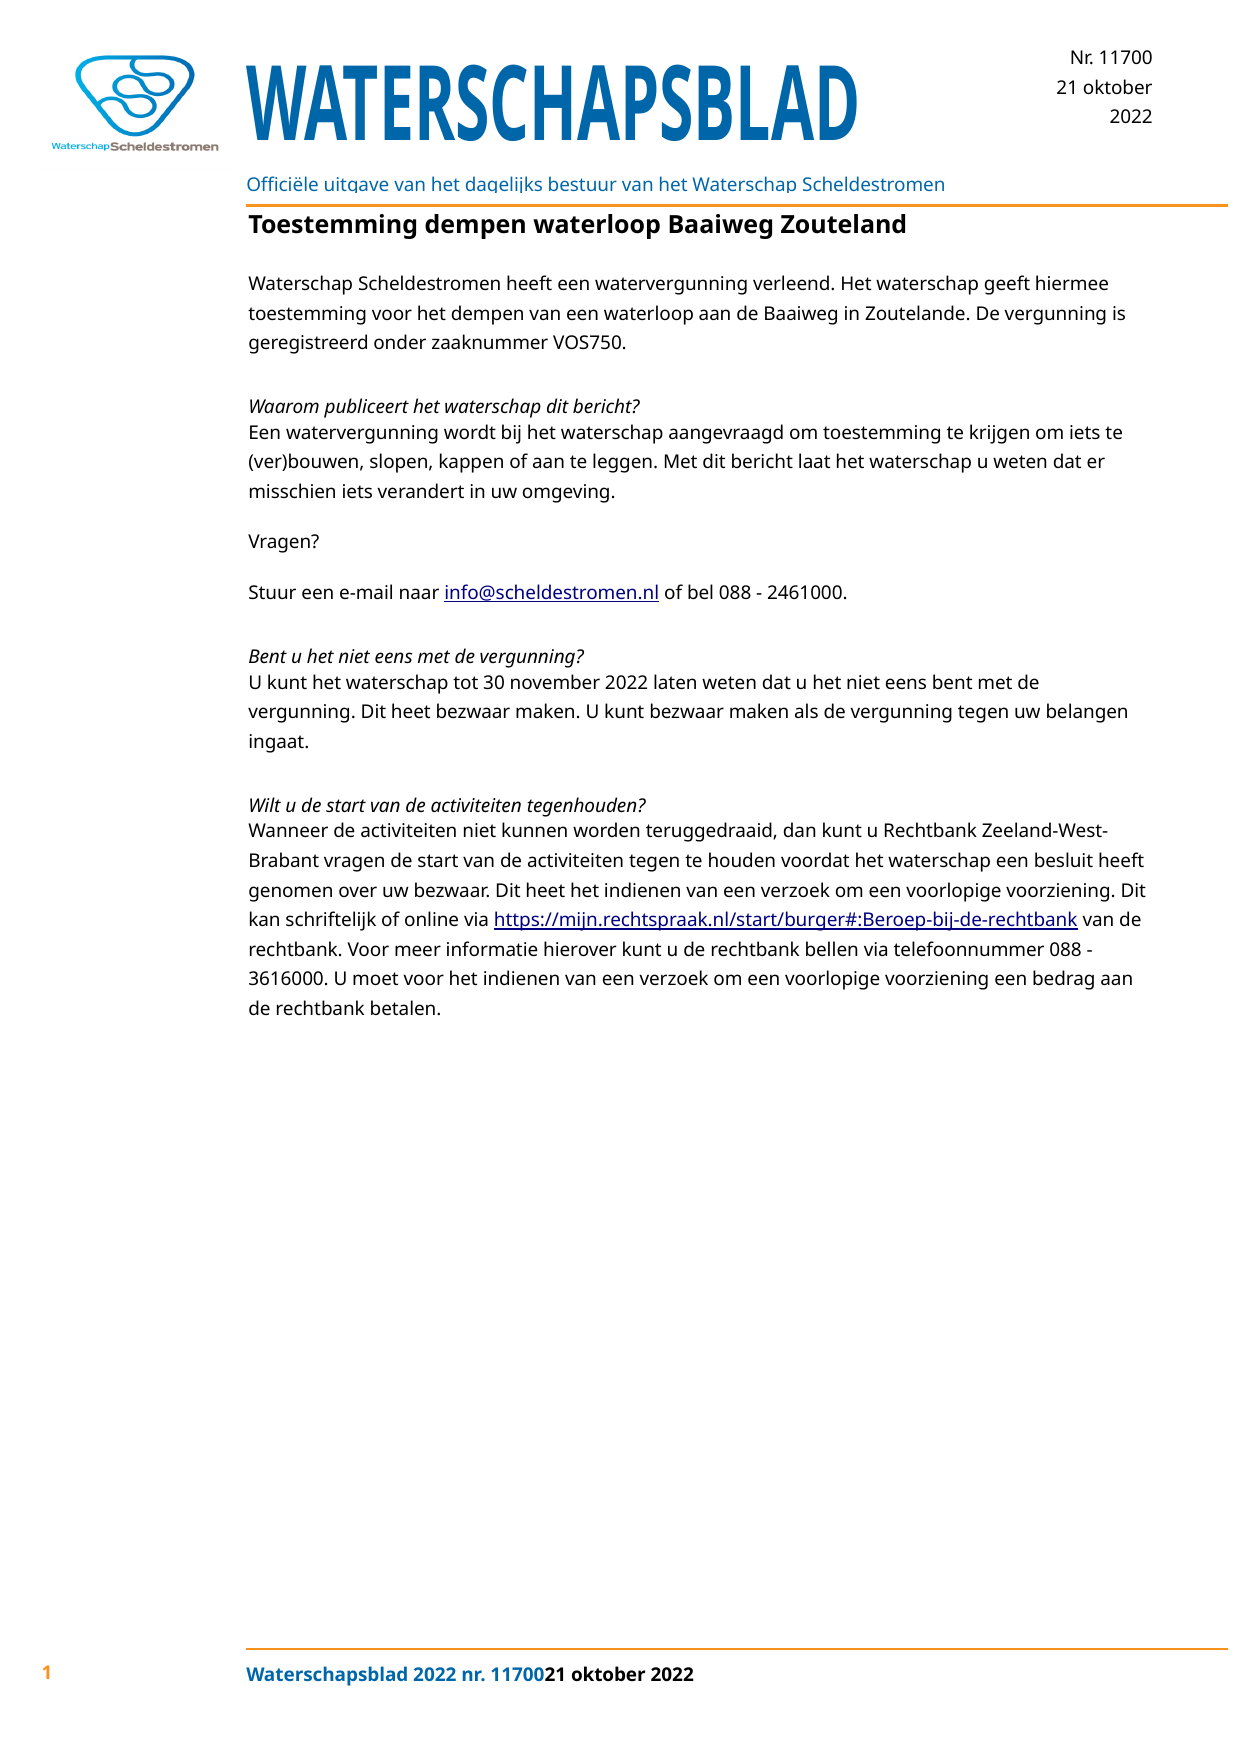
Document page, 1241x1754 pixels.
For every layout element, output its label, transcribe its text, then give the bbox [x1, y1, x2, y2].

text Waterschap Scheldestromen heeft een watervergunning verleend. Het waterschap geeft hiermee toestemming voor het dempen van een waterloop aan de Baaiweg in Zoutelande. De vergunning is geregistreerd onder zaaknummer VOS750. [248, 270, 1152, 355]
text Stuur een e-mail naar info@scheldestromen.nl of bel 088 - 2461000. [248, 579, 1152, 605]
text Bent u het niet eens met de vergunning? [248, 643, 1152, 669]
picture [41, 47, 231, 172]
text U kunt het waterschap tot 30 november 2022 laten weten dat u het niet eens bent met de vergunning. Dit heet bezwaar maken. U kunt bezwaar maken als de vergunning tegen uw belangen ingaat. [248, 669, 1152, 754]
text Wanneer de activiteiten niet kunnen worden teruggedraaid, dan kunt u Rechtbank Zeeland-West-Brabant vragen de start van de activiteiten tegen te houden voordat het waterschap een besluit heeft genomen over uw bezwaar. Dit heet het indienen van een verzoek om een voorlopige voorziening. Dit kan schriftelijk of online via https://mijn.rechtspraak.nl/start/burger#:Beroep-bij-de-rechtbank van de rechtbank. Voor meer informatie hierover kunt u de rechtbank bellen via telefoonnummer 088 - 3616000. U moet voor het indienen van een verzoek om een voorlopige voorziening een bedrag aan de rechtbank betalen. [248, 818, 1152, 1021]
text Vragen? [248, 529, 1152, 554]
text Wilt u de start van de activiteiten tegenhouden? [248, 792, 1152, 818]
text Een watervergunning wordt bij het waterschap aangevraagd om toestemming te krijgen om iets te (ver)bouwen, slopen, kappen of aan te leggen. Met dit bericht laat het waterschap u weten dat er misschien iets verandert in uw omgeving. [248, 419, 1152, 504]
text Toestemming dempen waterloop Baaiweg Zouteland [248, 207, 1152, 241]
text Waarom publiceert het waterschap dit bericht? [248, 393, 1152, 419]
